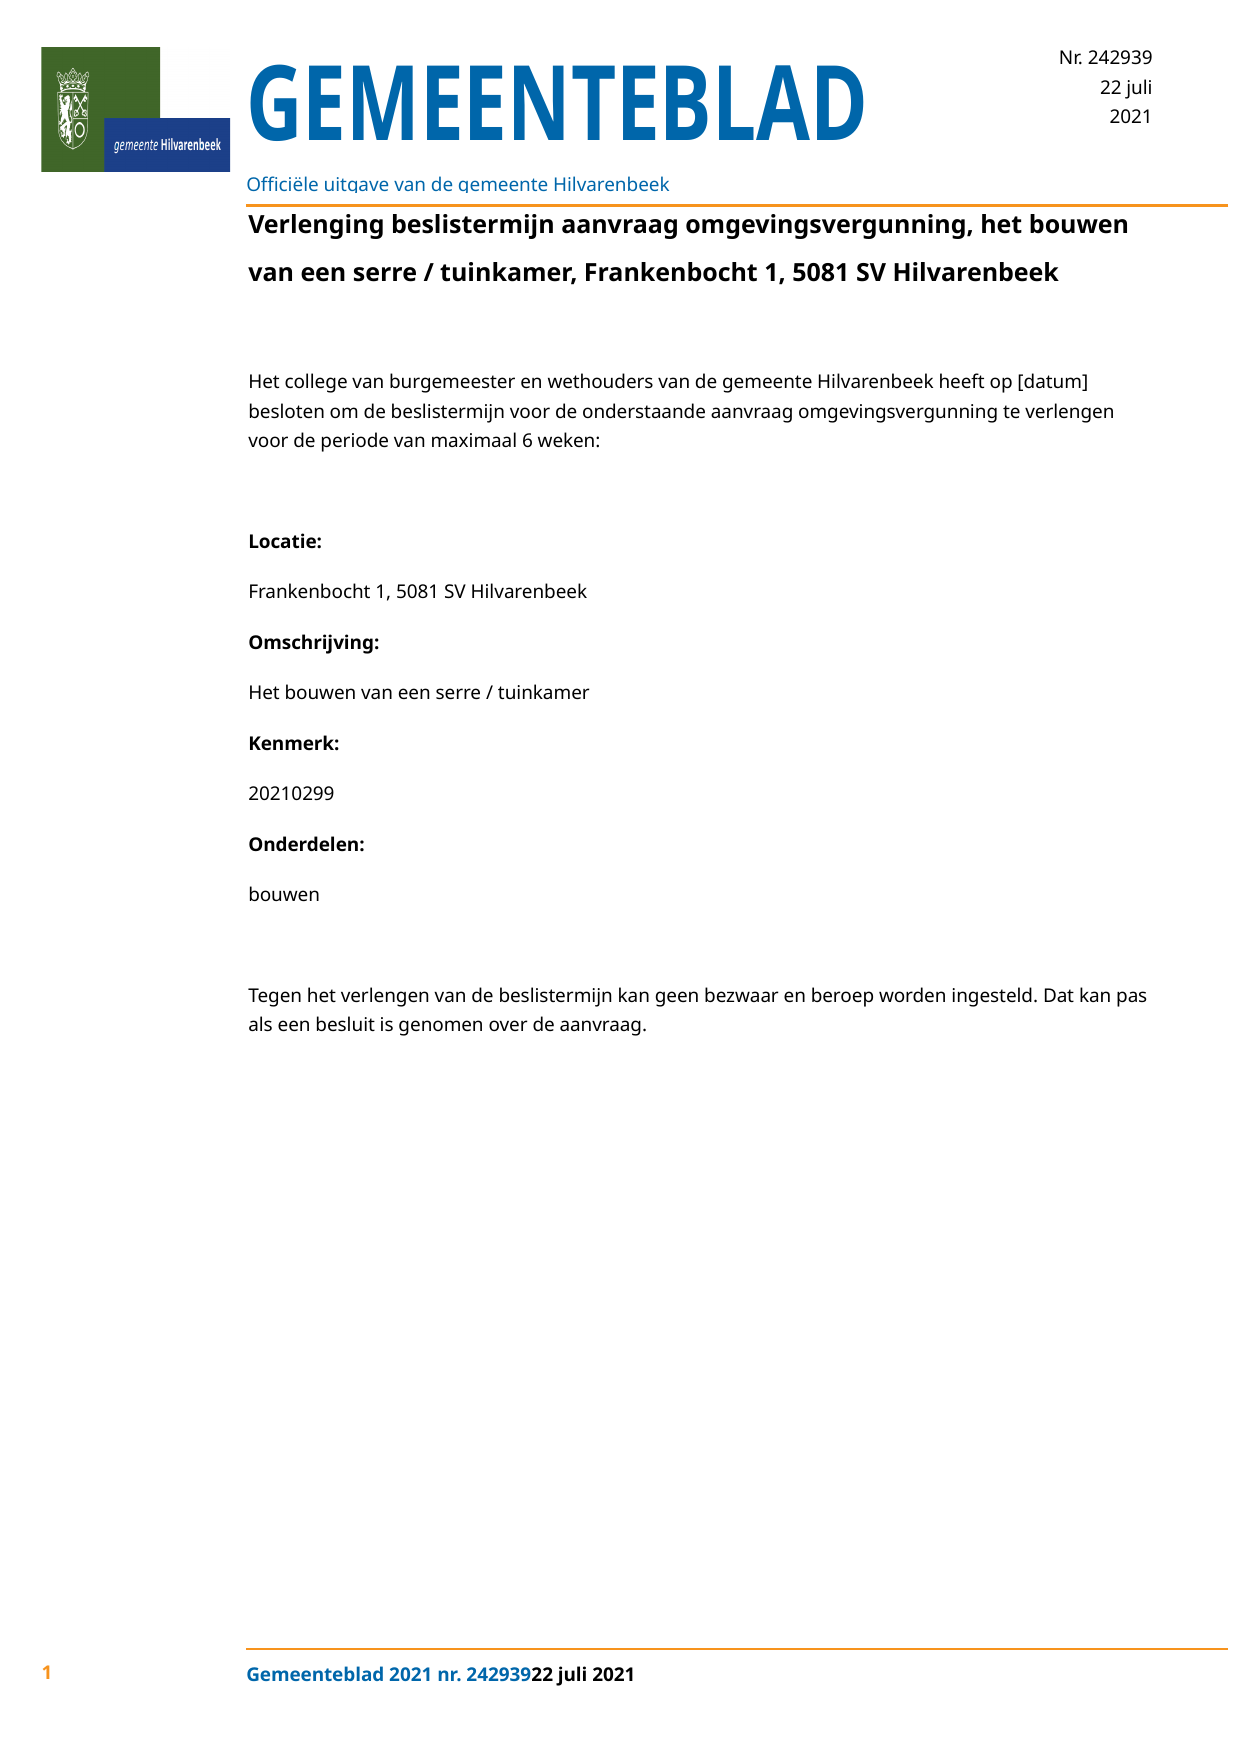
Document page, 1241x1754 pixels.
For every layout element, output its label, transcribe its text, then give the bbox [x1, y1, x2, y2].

picture [41, 47, 231, 172]
text Het college van burgemeester en wethouders van de gemeente Hilvarenbeek heeft op [datum] besloten om de beslistermijn voor de onderstaande aanvraag omgevingsvergunning te verlengen voor de periode van maximaal 6 weken: [248, 368, 1152, 453]
text bouwen [248, 881, 1152, 907]
text Tegen het verlengen van de beslistermijn kan geen bezwaar en beroep worden ingesteld. Dat kan pas als een besluit is genomen over de aanvraag. [248, 982, 1152, 1037]
text Frankenbocht 1, 5081 SV Hilvarenbeek [248, 579, 1152, 604]
text Verlenging beslistermijn aanvraag omgevingsvergunning, het bouwen van een serre / tuinkamer, Frankenbocht 1, 5081 SV Hilvarenbeek [248, 207, 1152, 288]
text Onderdelen: [248, 831, 1152, 857]
text Het bouwen van een serre / tuinkamer [248, 679, 1152, 705]
text Kenmerk: [248, 730, 1152, 756]
text 20210299 [248, 780, 1152, 806]
text Locatie: [248, 528, 1152, 554]
text Omschrijving: [248, 629, 1152, 655]
